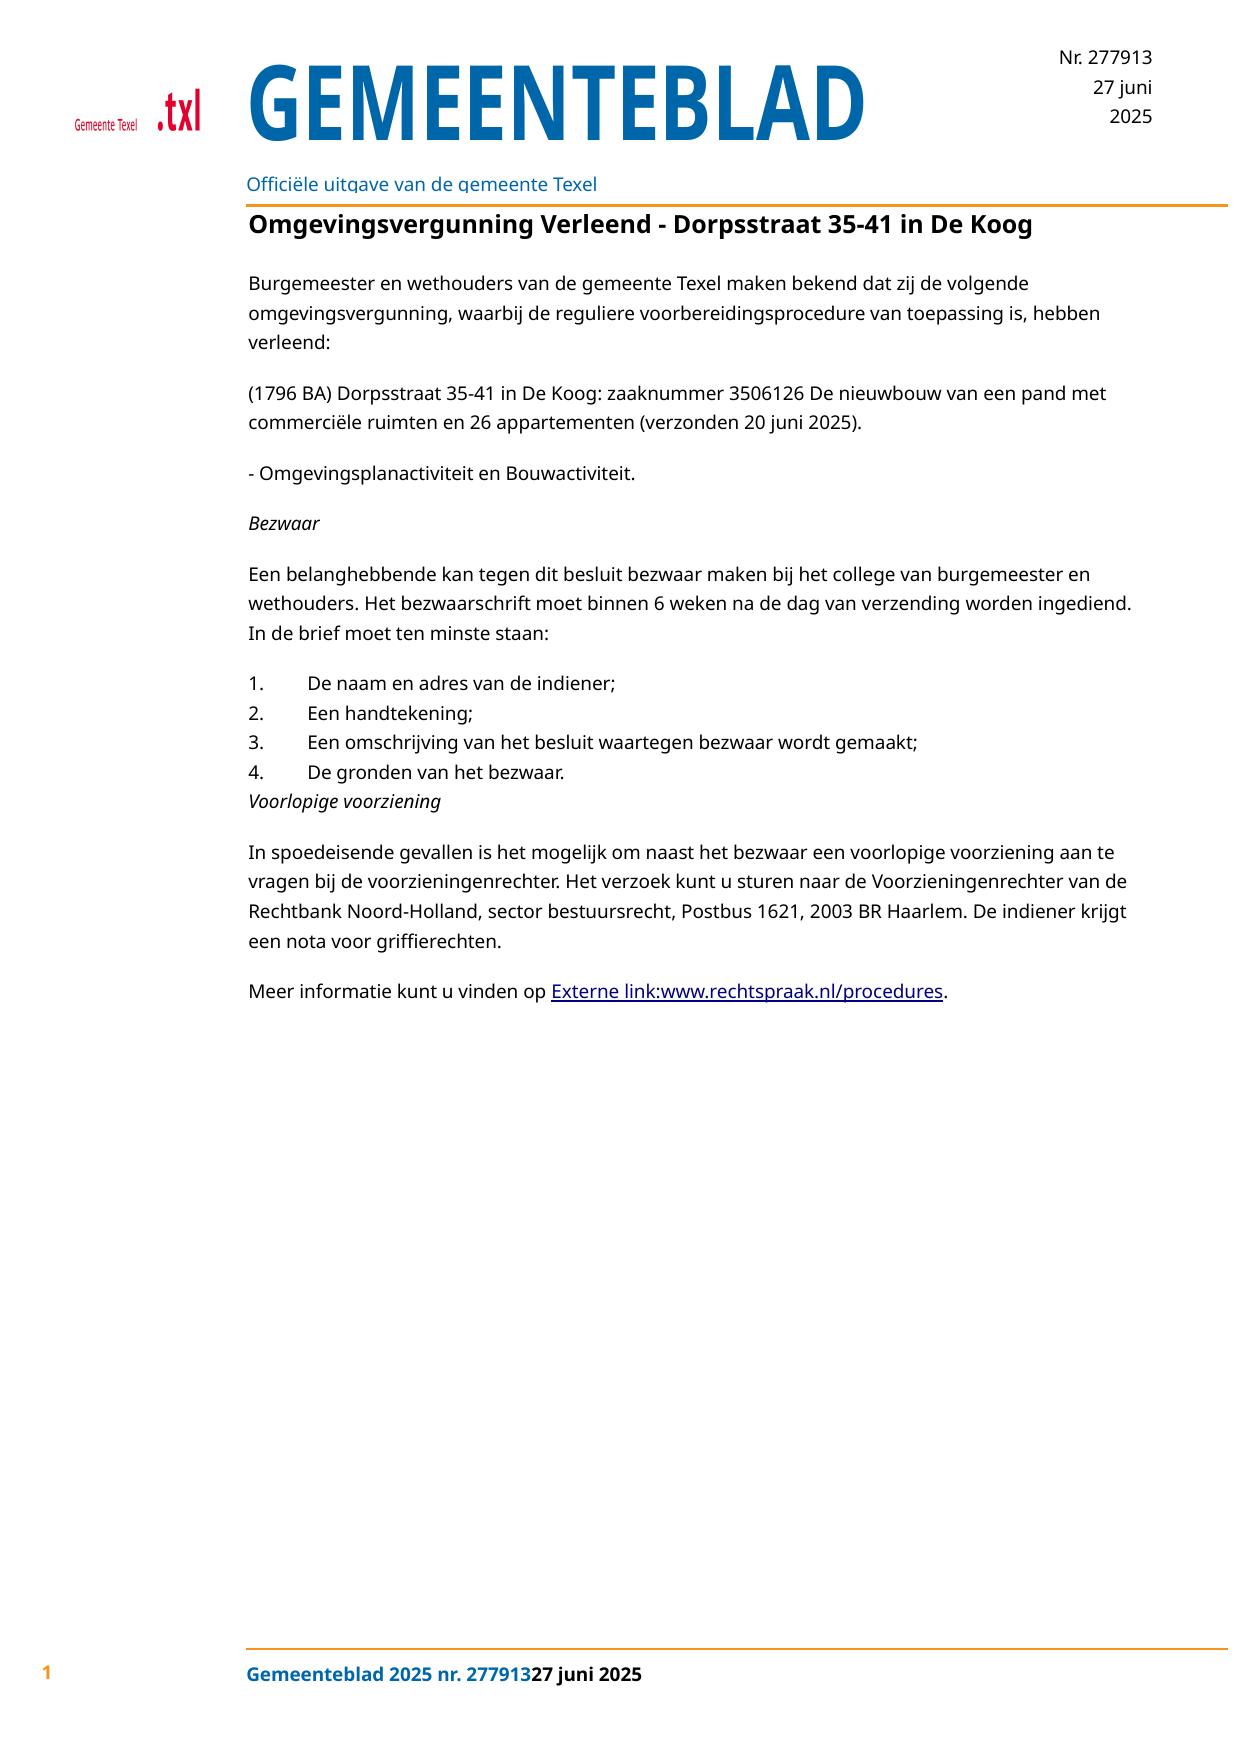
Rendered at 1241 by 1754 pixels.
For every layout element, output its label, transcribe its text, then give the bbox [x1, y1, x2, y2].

text Burgemeester en wethouders van de gemeente Texel maken bekend dat zij de volgende omgevingsvergunning, waarbij de reguliere voorbereidingsprocedure van toepassing is, hebben verleend: [248, 270, 1152, 355]
text Omgevingsvergunning Verleend - Dorpsstraat 35-41 in De Koog [248, 207, 1152, 241]
list De naam en adres van de indiener; [248, 670, 1152, 696]
list Een handtekening; [248, 700, 1152, 726]
list De gronden van het bezwaar. [248, 759, 1152, 785]
text (1796 BA) Dorpsstraat 35-41 in De Koog: zaaknummer 3506126 De nieuwbouw van een pand met commerciële ruimten en 26 appartementen (verzonden 20 juni 2025). [248, 380, 1152, 435]
text Meer informatie kunt u vinden op Externe link:www.rechtspraak.nl/procedures. [248, 978, 1152, 1004]
picture [41, 47, 231, 172]
text Bezwaar [248, 510, 1152, 536]
text In spoedeisende gevallen is het mogelijk om naast het bezwaar een voorlopige voorziening aan te vragen bij de voorzieningenrechter. Het verzoek kunt u sturen naar de Voorzieningenrechter van de Rechtbank Noord-Holland, sector bestuursrecht, Postbus 1621, 2003 BR Haarlem. De indiener krijgt een nota voor griffierechten. [248, 839, 1152, 953]
text Een belanghebbende kan tegen dit besluit bezwaar maken bij het college van burgemeester en wethouders. Het bezwaarschrift moet binnen 6 weken na de dag van verzending worden ingediend. In de brief moet ten minste staan: [248, 561, 1152, 646]
text - Omgevingsplanactiviteit en Bouwactiviteit. [248, 460, 1152, 486]
text Voorlopige voorziening [248, 789, 1152, 814]
list Een omschrijving van het besluit waartegen bezwaar wordt gemaakt; [248, 729, 1152, 755]
